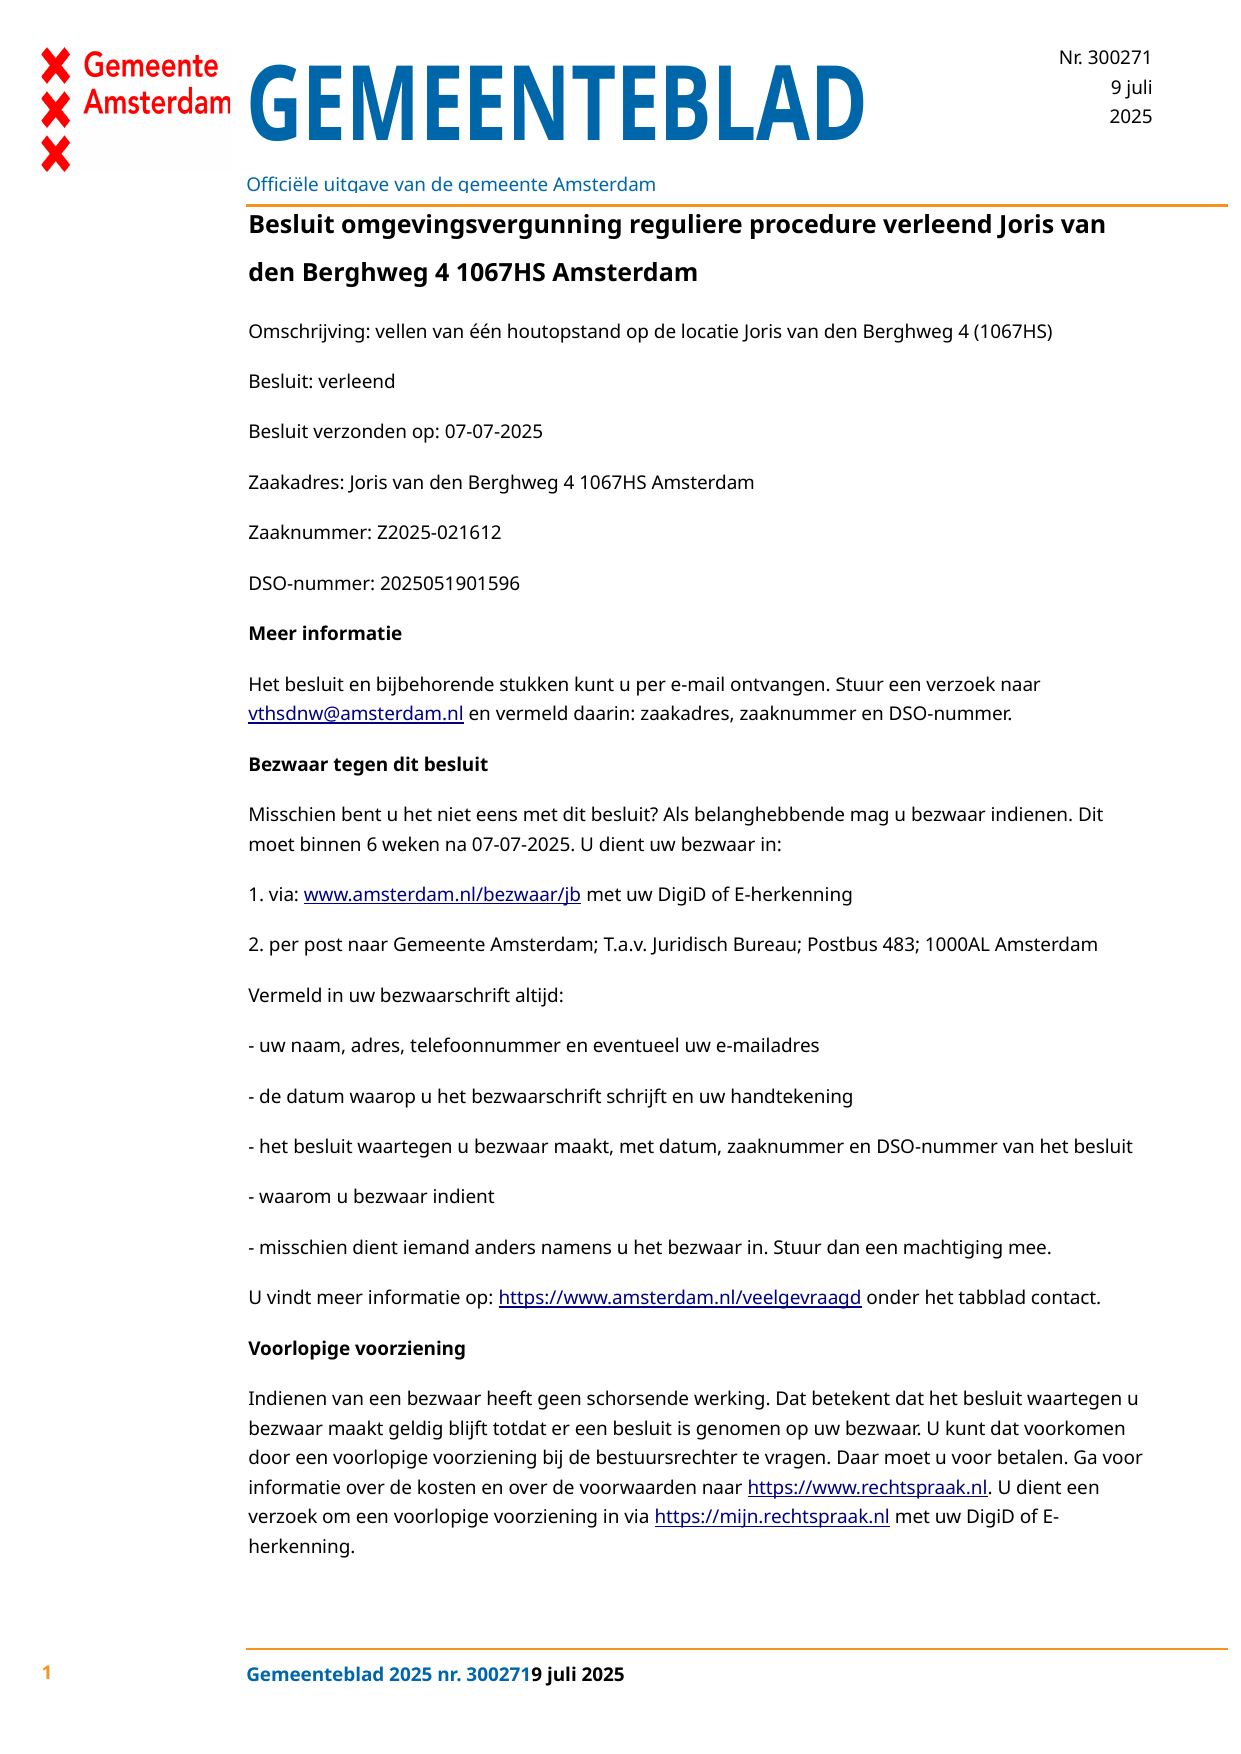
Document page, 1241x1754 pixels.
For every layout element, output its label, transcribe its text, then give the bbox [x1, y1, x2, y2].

text - waarom u bezwaar indient [248, 1184, 1152, 1209]
text Het besluit en bijbehorende stukken kunt u per e-mail ontvangen. Stuur een verzoek naar vthsdnw@amsterdam.nl en vermeld daarin: zaakadres, zaaknummer en DSO-nummer. [248, 671, 1152, 726]
text Omschrijving: vellen van één houtopstand op de locatie Joris van den Berghweg 4 (1067HS) [248, 318, 1152, 344]
text - de datum waarop u het bezwaarschrift schrijft en uw handtekening [248, 1083, 1152, 1109]
text Misschien bent u het niet eens met dit besluit? Als belanghebbende mag u bezwaar indienen. Dit moet binnen 6 weken na 07-07-2025. U dient uw bezwaar in: [248, 801, 1152, 857]
text Voorlopige voorziening [248, 1335, 1152, 1361]
text Meer informatie [248, 620, 1152, 646]
text Indienen van een bezwaar heeft geen schorsende werking. Dat betekent dat het besluit waartegen u bezwaar maakt geldig blijft totdat er een besluit is genomen op uw bezwaar. U kunt dat voorkomen door een voorlopige voorziening bij de bestuursrechter te vragen. Daar moet u voor betalen. Ga voor informatie over de kosten en over de voorwaarden naar https://www.rechtspraak.nl. U dient een verzoek om een voorlopige voorziening in via https://mijn.rechtspraak.nl met uw DigiD of E-herkenning. [248, 1385, 1152, 1559]
text Zaaknummer: Z2025-021612 [248, 519, 1152, 545]
text U vindt meer informatie op: https://www.amsterdam.nl/veelgevraagd onder het tabblad contact. [248, 1284, 1152, 1310]
text 1. via: www.amsterdam.nl/bezwaar/jb met uw DigiD of E-herkenning [248, 881, 1152, 907]
picture [41, 47, 231, 172]
text Vermeld in uw bezwaarschrift altijd: [248, 982, 1152, 1008]
text Besluit omgevingsvergunning reguliere procedure verleend Joris van den Berghweg 4 1067HS Amsterdam [248, 207, 1152, 288]
text - het besluit waartegen u bezwaar maakt, met datum, zaaknummer en DSO-nummer van het besluit [248, 1133, 1152, 1159]
text Besluit verzonden op: 07-07-2025 [248, 419, 1152, 444]
text - uw naam, adres, telefoonnummer en eventueel uw e-mailadres [248, 1032, 1152, 1058]
text DSO-nummer: 2025051901596 [248, 570, 1152, 596]
text Besluit: verleend [248, 368, 1152, 394]
text - misschien dient iemand anders namens u het bezwaar in. Stuur dan een machtiging mee. [248, 1234, 1152, 1260]
text Zaakadres: Joris van den Berghweg 4 1067HS Amsterdam [248, 469, 1152, 495]
text Bezwaar tegen dit besluit [248, 751, 1152, 777]
text 2. per post naar Gemeente Amsterdam; T.a.v. Juridisch Bureau; Postbus 483; 1000AL Amsterdam [248, 932, 1152, 957]
